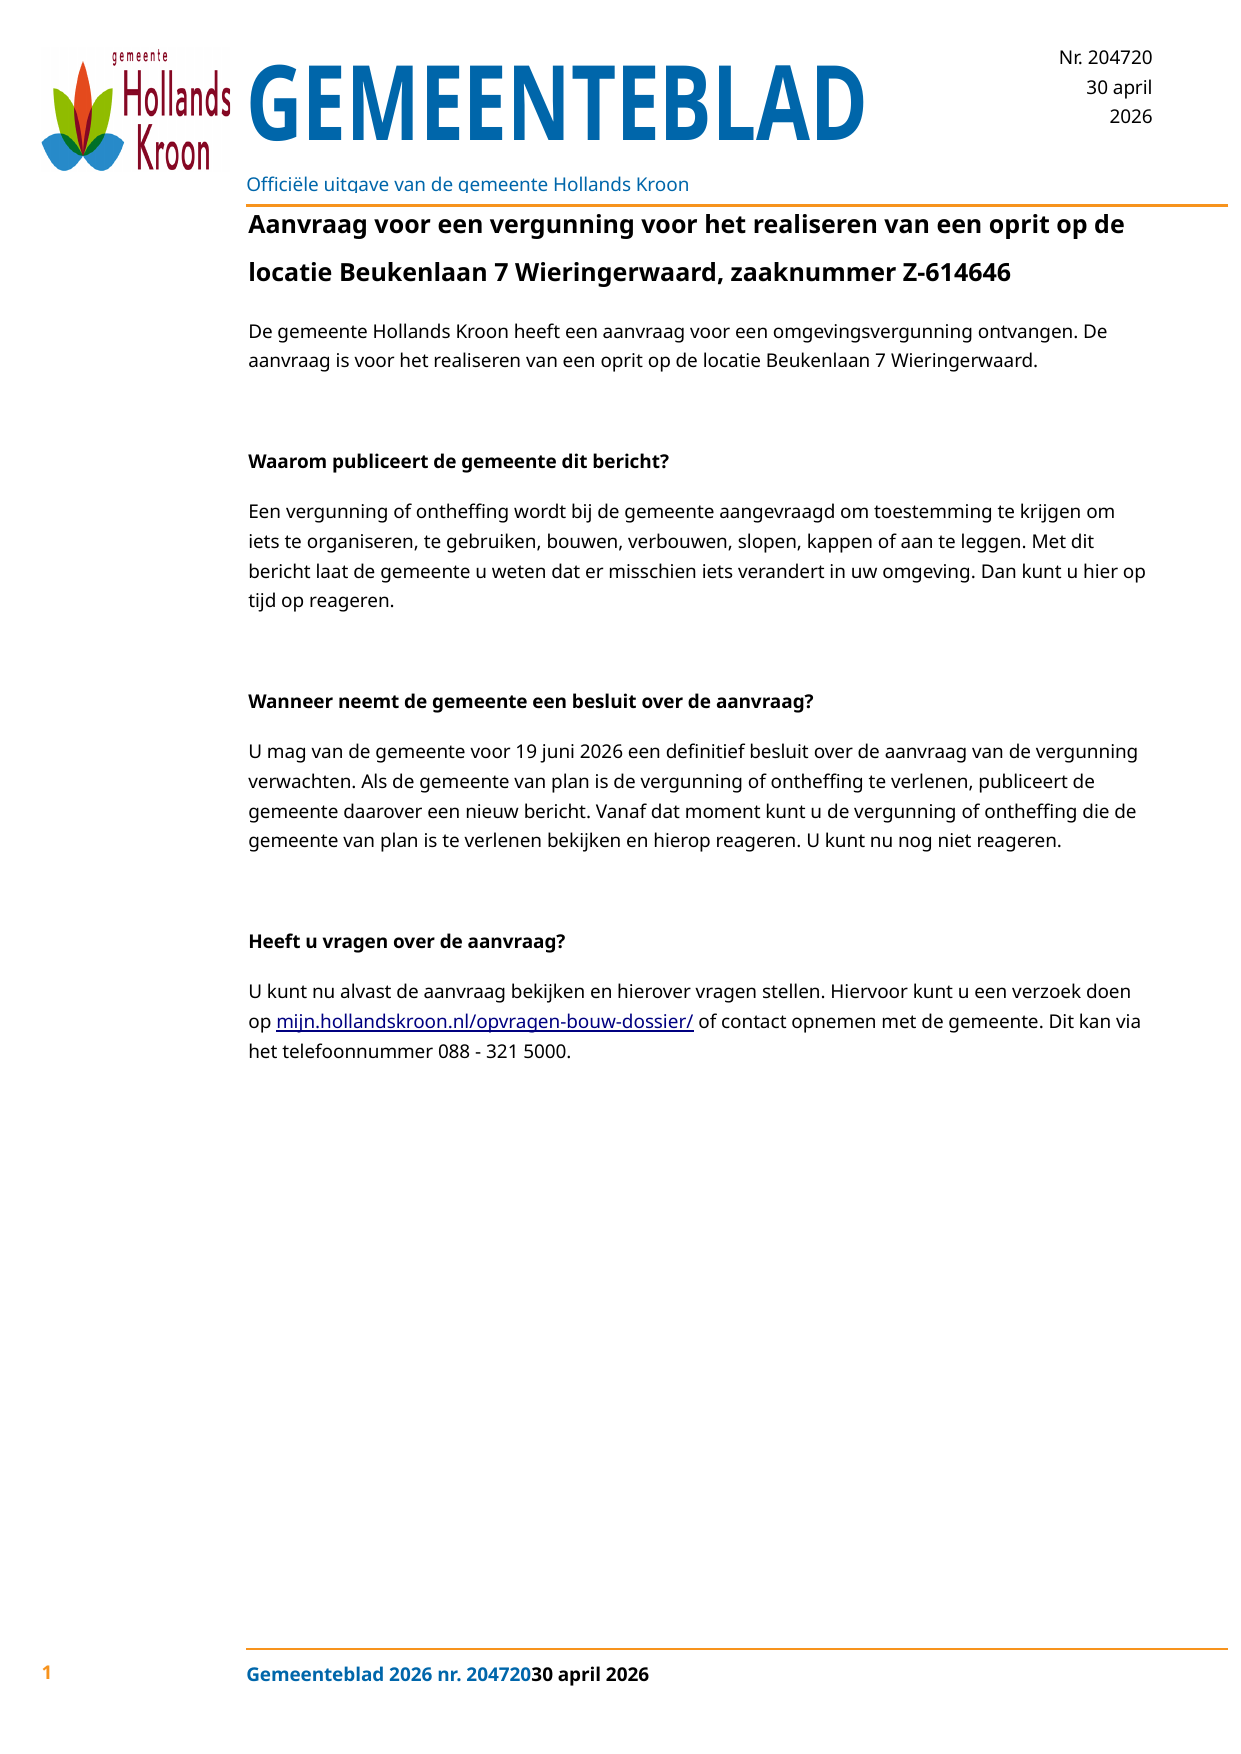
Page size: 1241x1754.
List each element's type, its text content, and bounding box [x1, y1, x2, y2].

text Waarom publiceert de gemeente dit bericht? [248, 448, 1152, 474]
text De gemeente Hollands Kroon heeft een aanvraag voor een omgevingsvergunning ontvangen. De aanvraag is voor het realiseren van een oprit op de locatie Beukenlaan 7 Wieringerwaard. [248, 318, 1152, 373]
text Een vergunning of ontheffing wordt bij de gemeente aangevraagd om toestemming te krijgen om iets te organiseren, te gebruiken, bouwen, verbouwen, slopen, kappen of aan te leggen. Met dit bericht laat de gemeente u weten dat er misschien iets verandert in uw omgeving. Dan kunt u hier op tijd op reageren. [248, 499, 1152, 613]
text U mag van de gemeente voor 19 juni 2026 een definitief besluit over de aanvraag van de vergunning verwachten. Als de gemeente van plan is de vergunning of ontheffing te verlenen, publiceert de gemeente daarover een nieuw bericht. Vanaf dat moment kunt u de vergunning of ontheffing die de gemeente van plan is te verlenen bekijken en hierop reageren. U kunt nu nog niet reageren. [248, 739, 1152, 853]
text Wanneer neemt de gemeente een besluit over de aanvraag? [248, 688, 1152, 714]
text U kunt nu alvast de aanvraag bekijken en hierover vragen stellen. Hiervoor kunt u een verzoek doen op mijn.hollandskroon.nl/opvragen-bouw-dossier/ of contact opnemen met de gemeente. Dit kan via het telefoonnummer 088 - 321 5000. [248, 979, 1152, 1064]
text Heeft u vragen over de aanvraag? [248, 928, 1152, 954]
text Aanvraag voor een vergunning voor het realiseren van een oprit op de locatie Beukenlaan 7 Wieringerwaard, zaaknummer Z-614646 [248, 207, 1152, 288]
picture [41, 47, 231, 172]
